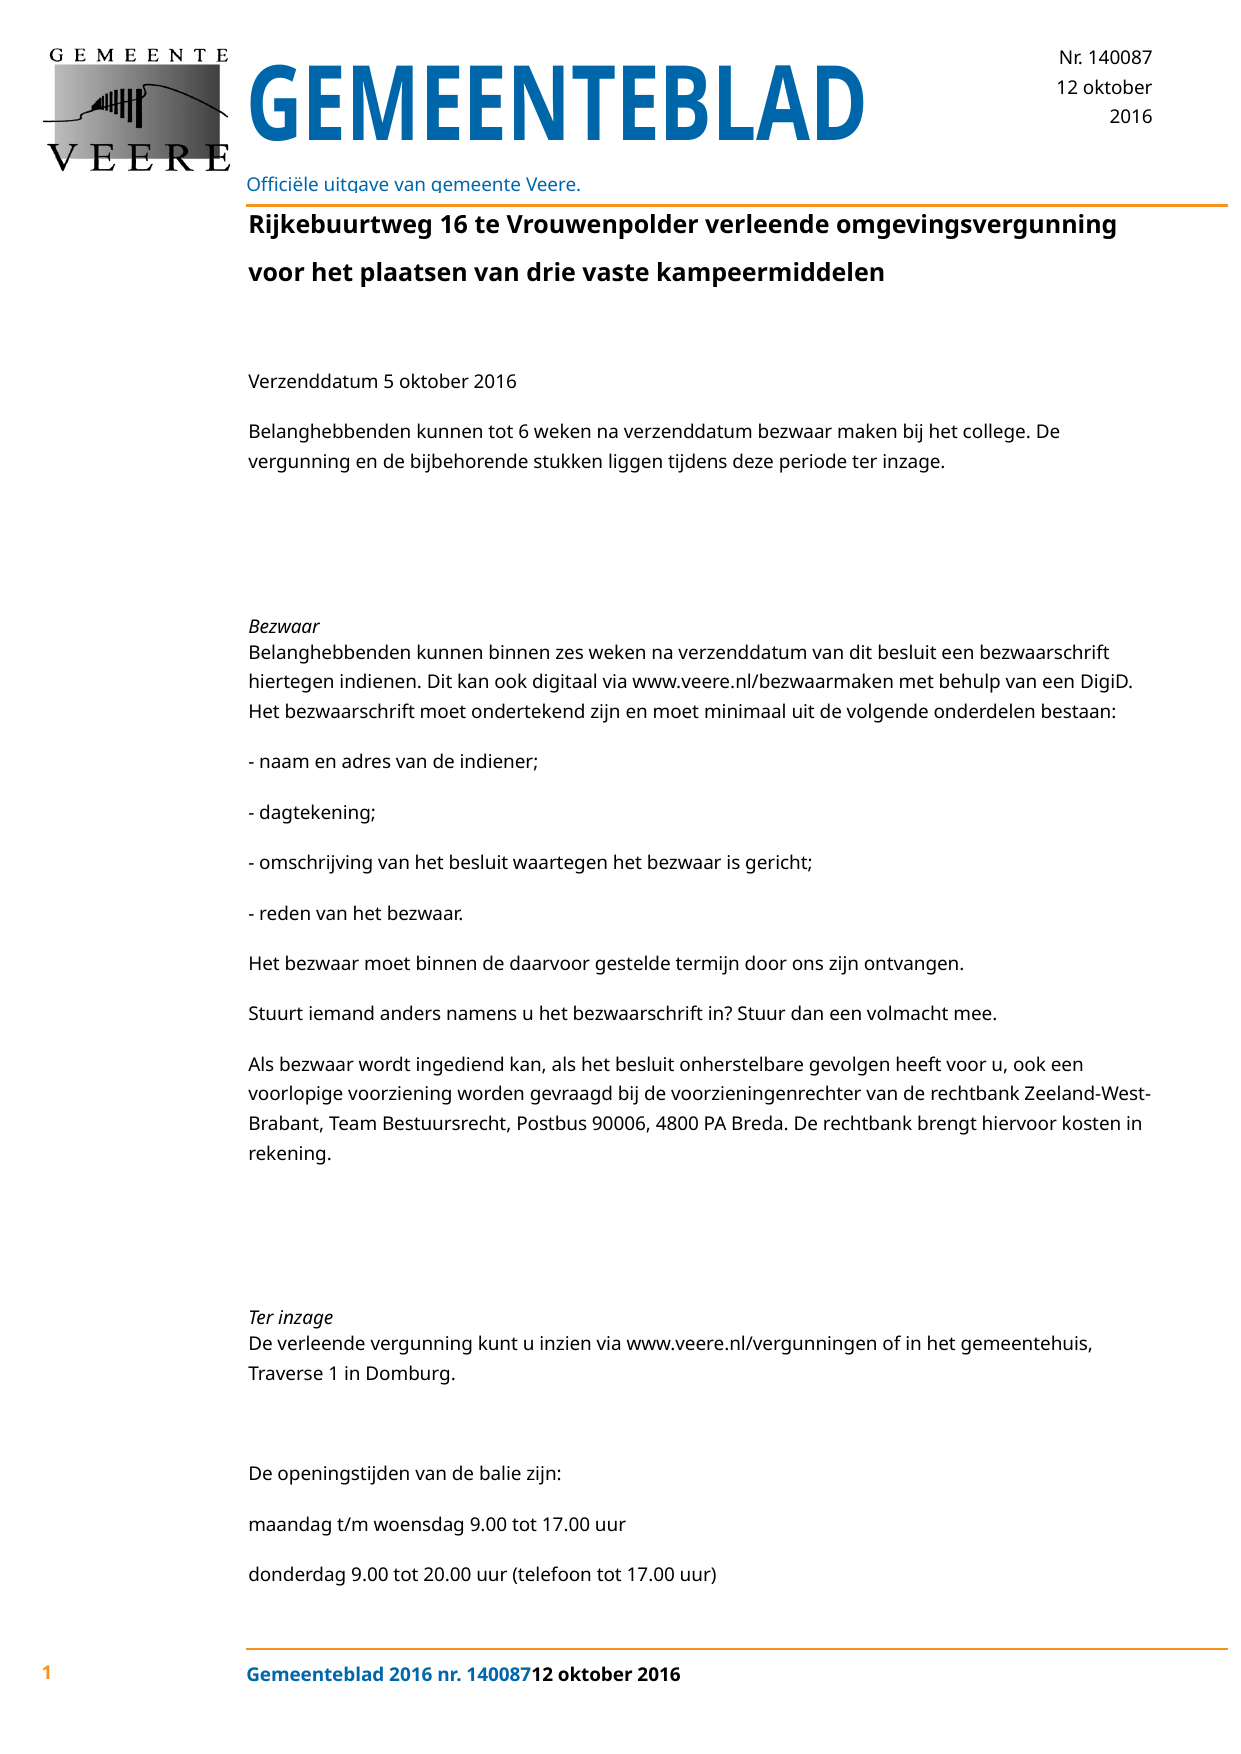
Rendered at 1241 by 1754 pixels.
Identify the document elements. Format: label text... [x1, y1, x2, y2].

text - reden van het bezwaar. [248, 900, 1152, 925]
text Het bezwaar moet binnen de daarvoor gestelde termijn door ons zijn ontvangen. [248, 950, 1152, 976]
text Bezwaar [248, 613, 1152, 639]
text Belanghebbenden kunnen tot 6 weken na verzenddatum bezwaar maken bij het college. De vergunning en de bijbehorende stukken liggen tijdens deze periode ter inzage. [248, 419, 1152, 474]
text Verzenddatum 5 oktober 2016 [248, 368, 1152, 394]
text - omschrijving van het besluit waartegen het bezwaar is gericht; [248, 849, 1152, 875]
text donderdag 9.00 tot 20.00 uur (telefoon tot 17.00 uur) [248, 1561, 1152, 1587]
text Als bezwaar wordt ingediend kan, als het besluit onherstelbare gevolgen heeft voor u, ook een voorlopige voorziening worden gevraagd bij de voorzieningenrechter van de rechtbank Zeeland-West-Brabant, Team Bestuursrecht, Postbus 90006, 4800 PA Breda. De rechtbank brengt hiervoor kosten in rekening. [248, 1051, 1152, 1165]
text - naam en adres van de indiener; [248, 748, 1152, 774]
text maandag t/m woensdag 9.00 tot 17.00 uur [248, 1511, 1152, 1537]
text Stuurt iemand anders namens u het bezwaarschrift in? Stuur dan een volmacht mee. [248, 1001, 1152, 1026]
picture [41, 47, 231, 172]
text De openingstijden van de balie zijn: [248, 1461, 1152, 1486]
text Belanghebbenden kunnen binnen zes weken na verzenddatum van dit besluit een bezwaarschrift hiertegen indienen. Dit kan ook digitaal via www.veere.nl/bezwaarmaken met behulp van een DigiD. Het bezwaarschrift moet ondertekend zijn en moet minimaal uit de volgende onderdelen bestaan: [248, 639, 1152, 724]
text - dagtekening; [248, 799, 1152, 824]
text De verleende vergunning kunt u inzien via www.veere.nl/vergunningen of in het gemeentehuis, Traverse 1 in Domburg. [248, 1330, 1152, 1386]
text Ter inzage [248, 1304, 1152, 1330]
text Rijkebuurtweg 16 te Vrouwenpolder verleende omgevingsvergunning voor het plaatsen van drie vaste kampeermiddelen [248, 207, 1152, 288]
